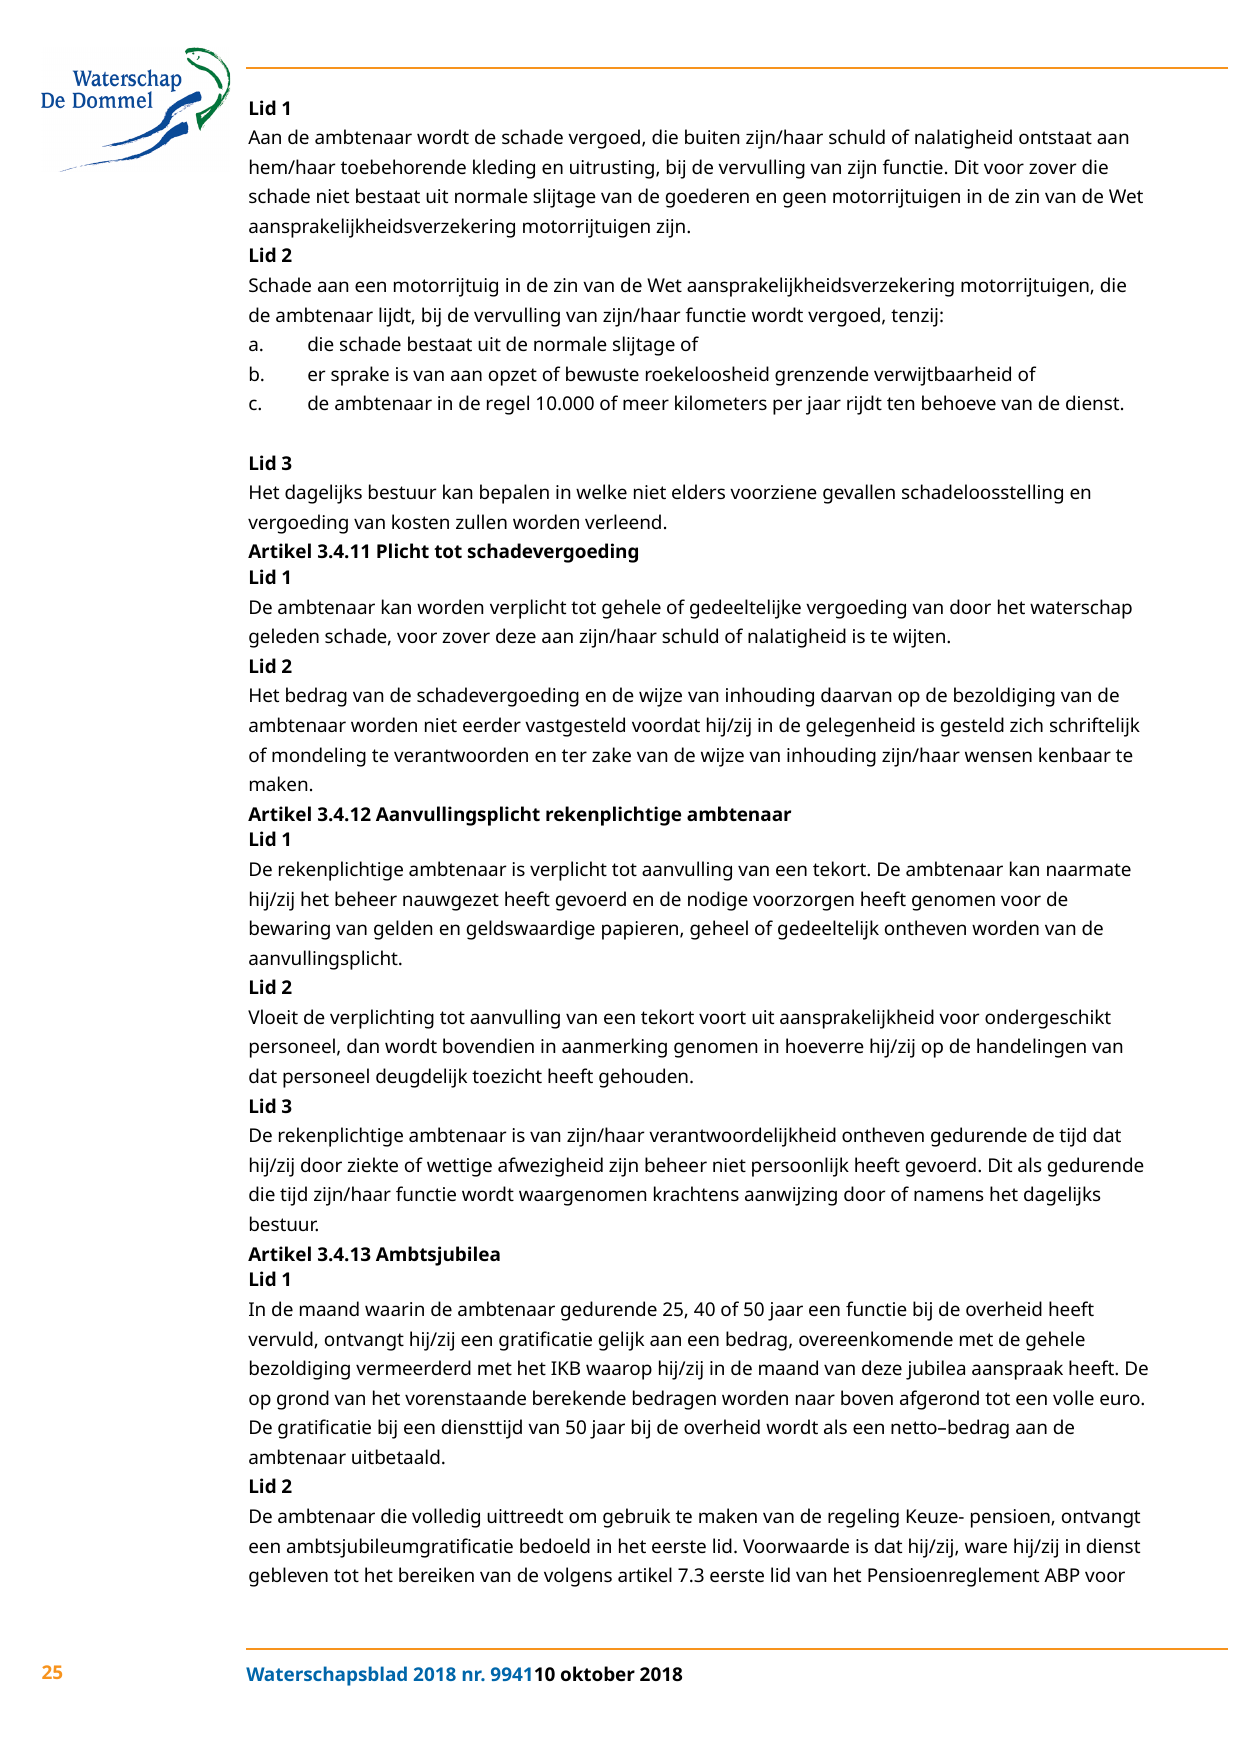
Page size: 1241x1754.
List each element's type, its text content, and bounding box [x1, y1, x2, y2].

text Lid 1 [248, 827, 1152, 852]
text Artikel 3.4.12 Aanvullingsplicht rekenplichtige ambtenaar [248, 801, 1152, 827]
text Lid 1 [248, 564, 1152, 590]
text Het dagelijks bestuur kan bepalen in welke niet elders voorziene gevallen schadeloosstelling en vergoeding van kosten zullen worden verleend. [248, 479, 1152, 535]
text De gratificatie bij een diensttijd van 50 jaar bij de overheid wordt als een netto–bedrag aan de ambtenaar uitbetaald. [248, 1414, 1152, 1470]
text Artikel 3.4.11 Plicht tot schadevergoeding [248, 538, 1152, 564]
text Lid 2 [248, 974, 1152, 1000]
text De rekenplichtige ambtenaar is verplicht tot aanvulling van een tekort. De ambtenaar kan naarmate hij/zij het beheer nauwgezet heeft gevoerd en de nodige voorzorgen heeft genomen voor de bewaring van gelden en geldswaardige papieren, geheel of gedeeltelijk ontheven worden van de aanvullingsplicht. [248, 856, 1152, 971]
list er sprake is van aan opzet of bewuste roekeloosheid grenzende verwijtbaarheid of [248, 361, 1152, 387]
text Aan de ambtenaar wordt de schade vergoed, die buiten zijn/haar schuld of nalatigheid ontstaat aan hem/haar toebehorende kleding en uitrusting, bij de vervulling van zijn functie. Dit voor zover die schade niet bestaat uit normale slijtage van de goederen en geen motorrijtuigen in de zin van de Wet aansprakelijkheidsverzekering motorrijtuigen zijn. [248, 124, 1152, 239]
text Het bedrag van de schadevergoeding en de wijze van inhouding daarvan op de bezoldiging van de ambtenaar worden niet eerder vastgesteld voordat hij/zij in de gelegenheid is gesteld zich schriftelijk of mondeling te verantwoorden en ter zake van de wijze van inhouding zijn/haar wensen kenbaar te maken. [248, 683, 1152, 797]
text Lid 3 [248, 1093, 1152, 1119]
text Lid 1 [248, 1267, 1152, 1292]
text Artikel 3.4.13 Ambtsjubilea [248, 1241, 1152, 1267]
list die schade bestaat uit de normale slijtage of [248, 331, 1152, 357]
list de ambtenaar in de regel 10.000 of meer kilometers per jaar rijdt ten behoeve van de dienst. [248, 391, 1152, 416]
text Lid 2 [248, 243, 1152, 268]
text De ambtenaar kan worden verplicht tot gehele of gedeeltelijke vergoeding van door het waterschap geleden schade, voor zover deze aan zijn/haar schuld of nalatigheid is te wijten. [248, 594, 1152, 649]
text Lid 3 [248, 450, 1152, 476]
text In de maand waarin de ambtenaar gedurende 25, 40 of 50 jaar een functie bij de overheid heeft vervuld, ontvangt hij/zij een gratificatie gelijk aan een bedrag, overeenkomende met de gehele bezoldiging vermeerderd met het IKB waarop hij/zij in de maand van deze jubilea aanspraak heeft. De op grond van het vorenstaande berekende bedragen worden naar boven afgerond tot een volle euro. [248, 1296, 1152, 1411]
text Lid 2 [248, 653, 1152, 679]
text Vloeit de verplichting tot aanvulling van een tekort voort uit aansprakelijkheid voor ondergeschikt personeel, dan wordt bovendien in aanmerking genomen in hoeverre hij/zij op de handelingen van dat personeel deugdelijk toezicht heeft gehouden. [248, 1004, 1152, 1089]
text Lid 1 [248, 95, 1152, 121]
text Lid 2 [248, 1474, 1152, 1499]
text De rekenplichtige ambtenaar is van zijn/haar verantwoordelijkheid ontheven gedurende de tijd dat hij/zij door ziekte of wettige afwezigheid zijn beheer niet persoonlijk heeft gevoerd. Dit als gedurende die tijd zijn/haar functie wordt waargenomen krachtens aanwijzing door of namens het dagelijks bestuur. [248, 1122, 1152, 1237]
text Schade aan een motorrijtuig in de zin van de Wet aansprakelijkheidsverzekering motorrijtuigen, die de ambtenaar lijdt, bij de vervulling van zijn/haar functie wordt vergoed, tenzij: [248, 272, 1152, 328]
text De ambtenaar die volledig uittreedt om gebruik te maken van de regeling Keuze- pensioen, ontvangt een ambtsjubileumgratificatie bedoeld in het eerste lid. Voorwaarde is dat hij/zij, ware hij/zij in dienst gebleven tot het bereiken van de volgens artikel 7.3 eerste lid van het Pensioenreglement ABP voor [248, 1503, 1152, 1588]
picture [41, 47, 231, 172]
